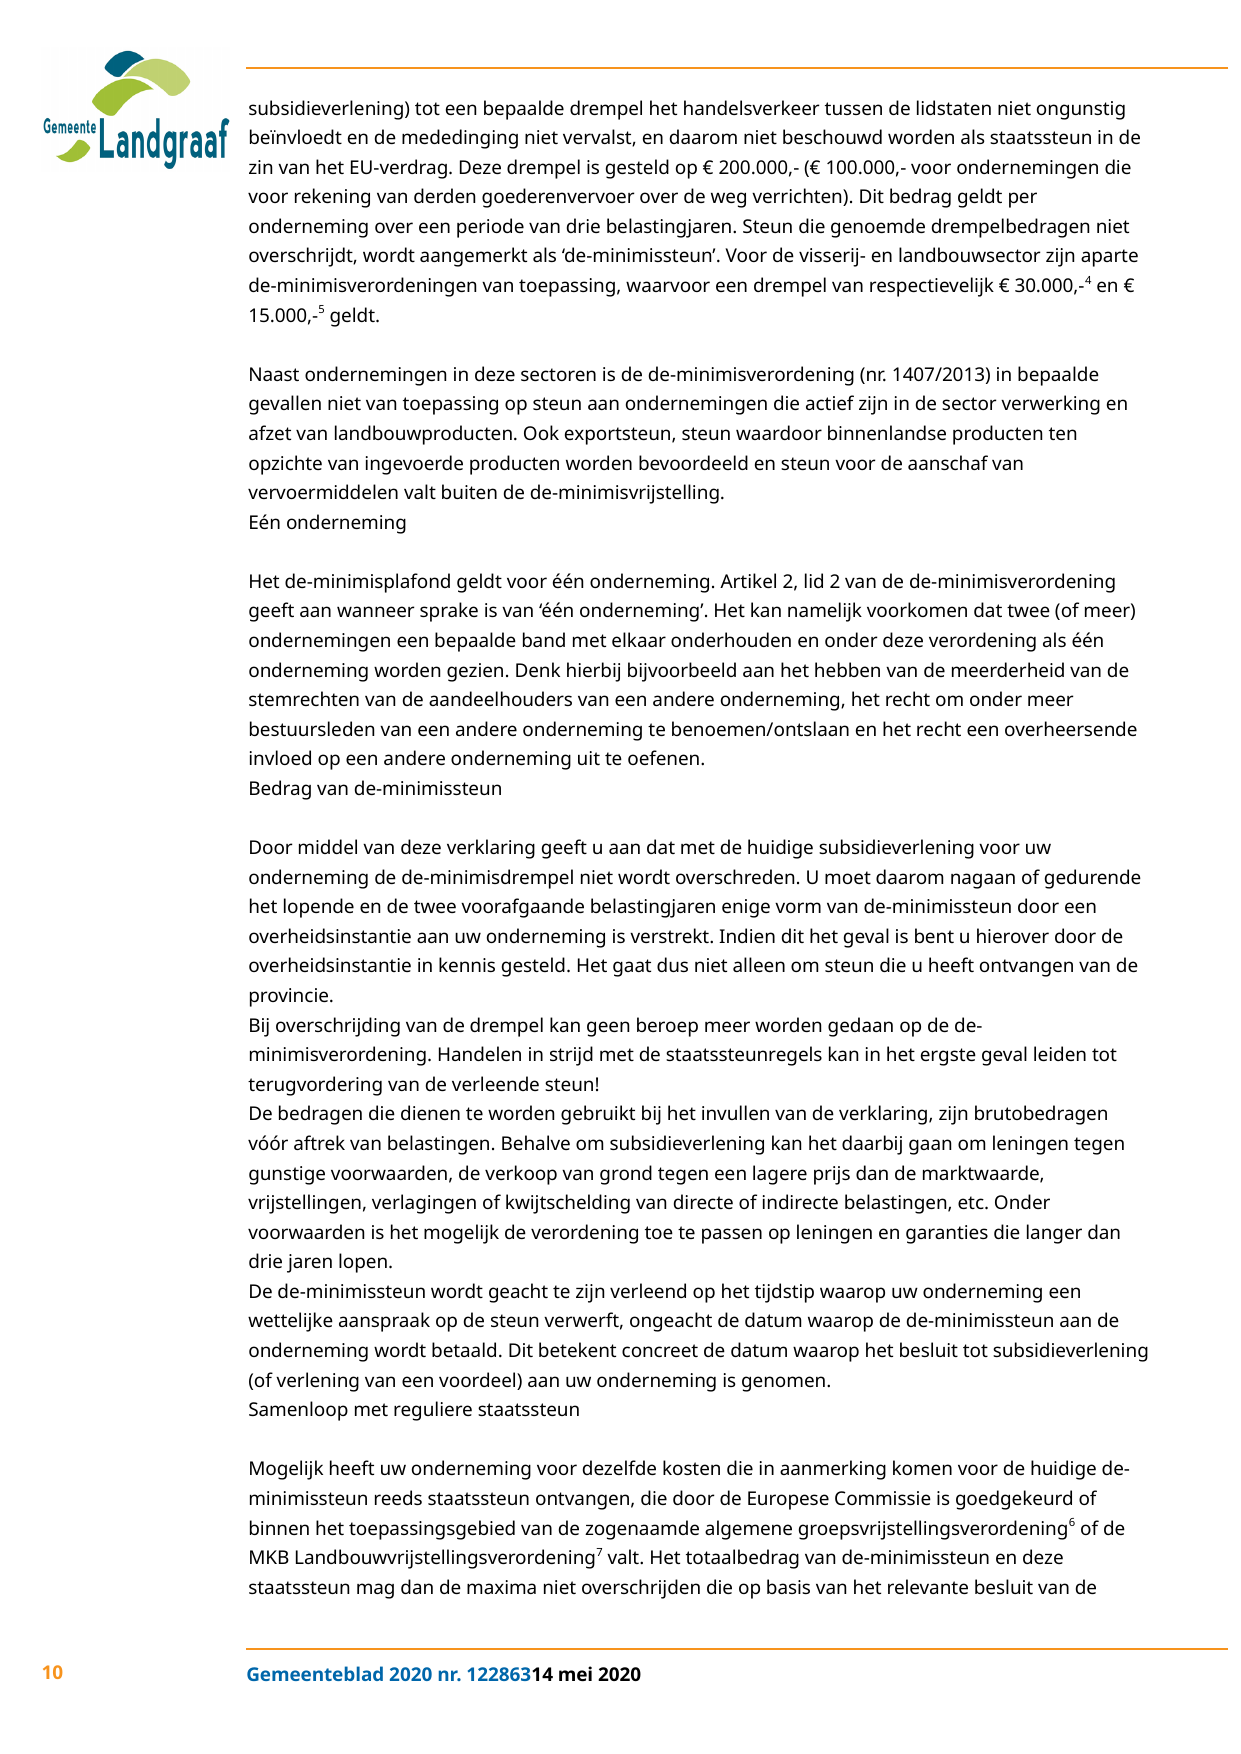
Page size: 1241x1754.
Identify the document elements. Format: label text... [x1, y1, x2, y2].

text Naast ondernemingen in deze sectoren is de de-minimisverordening (nr. 1407/2013) in bepaalde gevallen niet van toepassing op steun aan ondernemingen die actief zijn in de sector verwerking en afzet van landbouwproducten. Ook exportsteun, steun waardoor binnenlandse producten ten opzichte van ingevoerde producten worden bevoordeeld en steun voor de aanschaf van vervoermiddelen valt buiten de de-minimisvrijstelling. [248, 361, 1152, 505]
picture [41, 47, 231, 172]
text Mogelijk heeft uw onderneming voor dezelfde kosten die in aanmerking komen voor de huidige de-minimissteun reeds staatssteun ontvangen, die door de Europese Commissie is goedgekeurd of binnen het toepassingsgebied van de zogenaamde algemene groepsvrijstellingsverordening6 of de MKB Landbouwvrijstellingsverordening7 valt. Het totaalbedrag van de-minimissteun en deze staatssteun mag dan de maxima niet overschrijden die op basis van het relevante besluit van de [248, 1456, 1152, 1600]
text Samenloop met reguliere staatssteun [248, 1396, 1152, 1422]
text Bij overschrijding van de drempel kan geen beroep meer worden gedaan op de de-minimisverordening. Handelen in strijd met de staatssteunregels kan in het ergste geval leiden tot terugvordering van de verleende steun! [248, 1012, 1152, 1097]
text Bedrag van de-minimissteun [248, 775, 1152, 801]
text subsidieverlening) tot een bepaalde drempel het handelsverkeer tussen de lidstaten niet ongunstig beïnvloedt en de mededinging niet vervalst, en daarom niet beschouwd worden als staatssteun in de zin van het EU-verdrag. Deze drempel is gesteld op € 200.000,- (€ 100.000,- voor ondernemingen die voor rekening van derden goederenvervoer over de weg verrichten). Dit bedrag geldt per onderneming over een periode van drie belastingjaren. Steun die genoemde drempelbedragen niet overschrijdt, wordt aangemerkt als ‘de-minimissteun’. Voor de visserij- en landbouwsector zijn aparte de-minimisverordeningen van toepassing, waarvoor een drempel van respectievelijk € 30.000,-4 en € 15.000,-5 geldt. [248, 95, 1152, 328]
text Door middel van deze verklaring geeft u aan dat met de huidige subsidieverlening voor uw onderneming de de-minimisdrempel niet wordt overschreden. U moet daarom nagaan of gedurende het lopende en de twee voorafgaande belastingjaren enige vorm van de-minimissteun door een overheidsinstantie aan uw onderneming is verstrekt. Indien dit het geval is bent u hierover door de overheidsinstantie in kennis gesteld. Het gaat dus niet alleen om steun die u heeft ontvangen van de provincie. [248, 834, 1152, 1008]
text Eén onderneming [248, 509, 1152, 535]
text De bedragen die dienen te worden gebruikt bij het invullen van de verklaring, zijn brutobedragen vóór aftrek van belastingen. Behalve om subsidieverlening kan het daarbij gaan om leningen tegen gunstige voorwaarden, de verkoop van grond tegen een lagere prijs dan de marktwaarde, vrijstellingen, verlagingen of kwijtschelding van directe of indirecte belastingen, etc. Onder voorwaarden is het mogelijk de verordening toe te passen op leningen en garanties die langer dan drie jaren lopen. [248, 1101, 1152, 1274]
text De de-minimissteun wordt geacht te zijn verleend op het tijdstip waarop uw onderneming een wettelijke aanspraak op de steun verwerft, ongeacht de datum waarop de de-minimissteun aan de onderneming wordt betaald. Dit betekent concreet de datum waarop het besluit tot subsidieverlening (of verlening van een voordeel) aan uw onderneming is genomen. [248, 1278, 1152, 1393]
text Het de-minimisplafond geldt voor één onderneming. Artikel 2, lid 2 van de de-minimisverordening geeft aan wanneer sprake is van ‘één onderneming’. Het kan namelijk voorkomen dat twee (of meer) ondernemingen een bepaalde band met elkaar onderhouden en onder deze verordening als één onderneming worden gezien. Denk hierbij bijvoorbeeld aan het hebben van de meerderheid van de stemrechten van de aandeelhouders van een andere onderneming, het recht om onder meer bestuursleden van een andere onderneming te benoemen/ontslaan en het recht een overheersende invloed op een andere onderneming uit te oefenen. [248, 568, 1152, 771]
